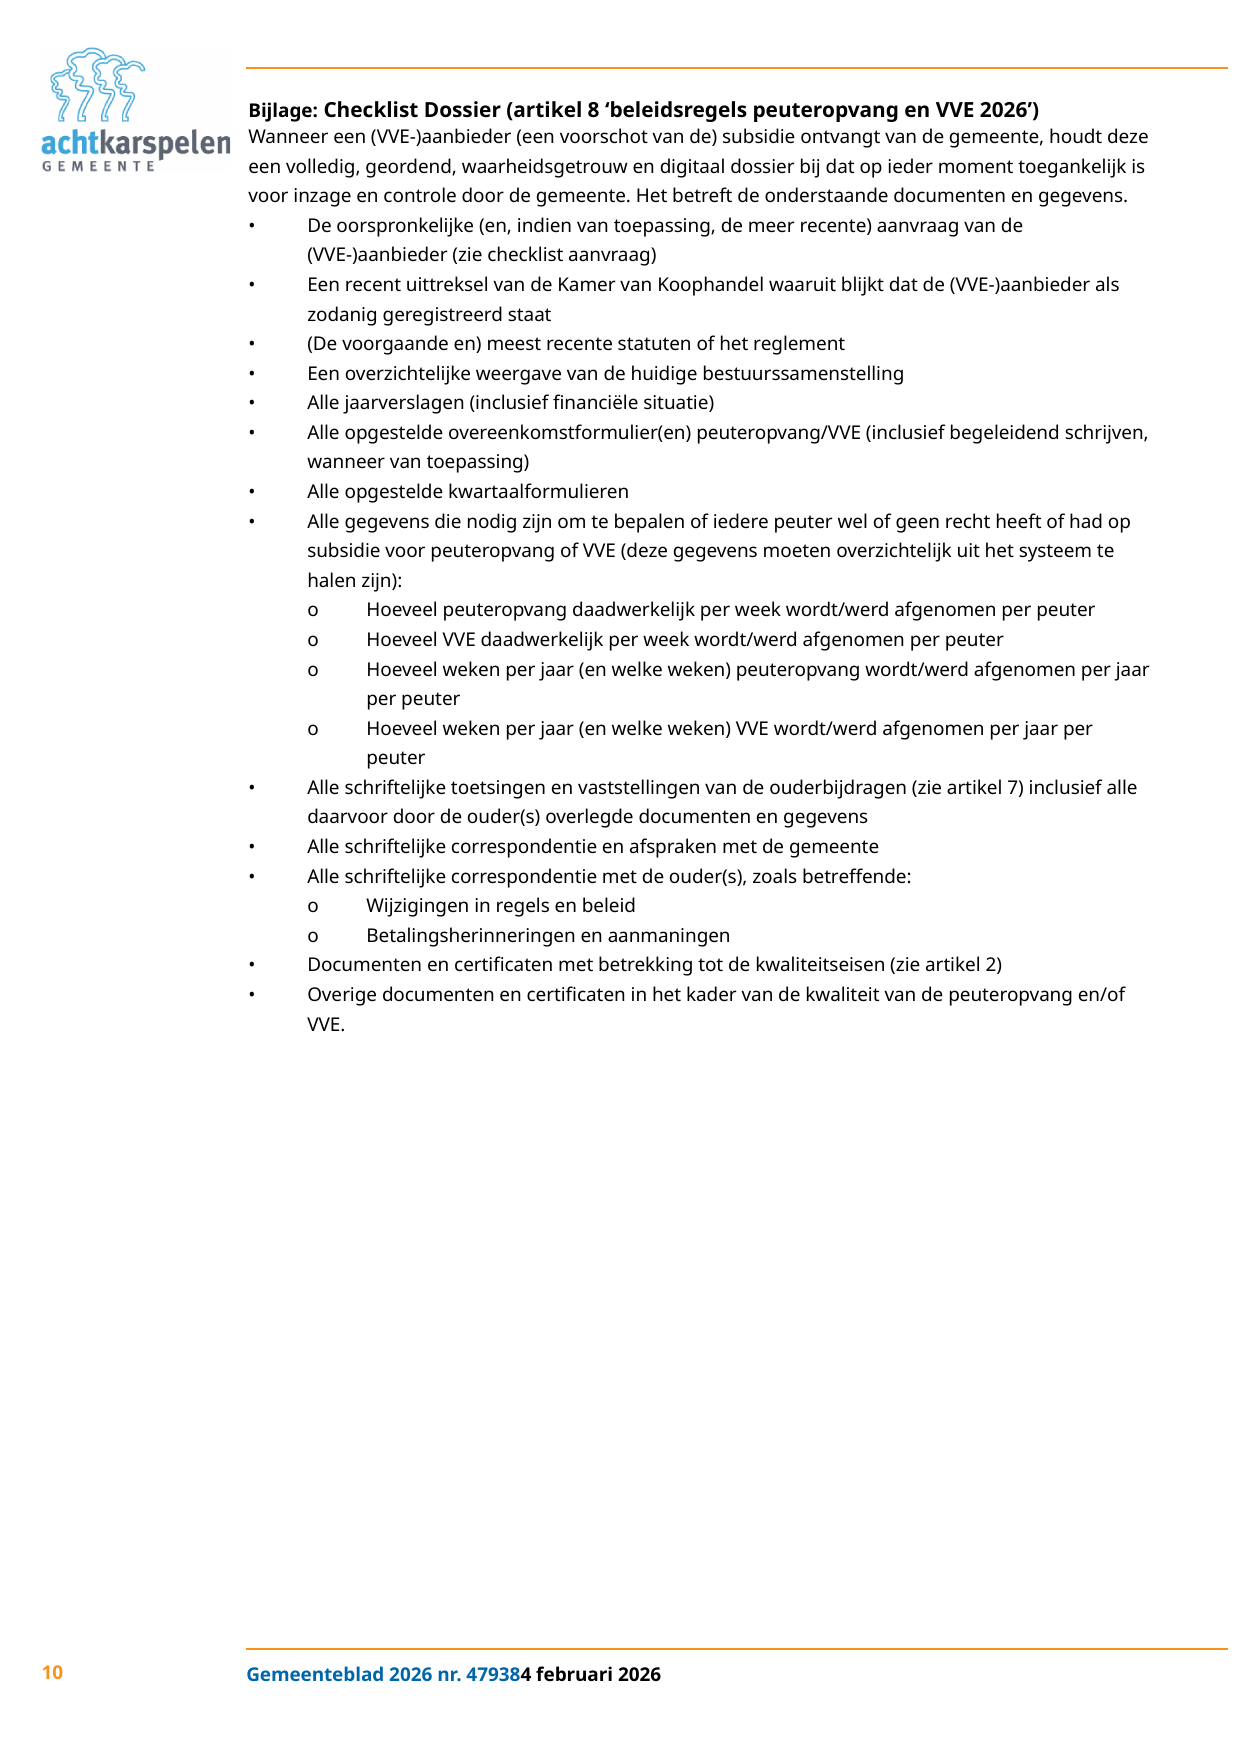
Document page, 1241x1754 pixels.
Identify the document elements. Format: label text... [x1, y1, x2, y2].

list Hoeveel VVE daadwerkelijk per week wordt/werd afgenomen per peuter [307, 626, 1152, 652]
list De oorspronkelijke (en, indien van toepassing, de meer recente) aanvraag van de (VVE-)aanbieder (zie checklist aanvraag) [248, 212, 1152, 267]
list (De voorgaande en) meest recente statuten of het reglement [248, 330, 1152, 356]
text Bijlage: Checklist Dossier (artikel 8 ‘beleidsregels peuteropvang en VVE 2026’) [248, 95, 1152, 123]
list Hoeveel weken per jaar (en welke weken) peuteropvang wordt/werd afgenomen per jaar per peuter [307, 656, 1152, 711]
list Alle opgestelde overeenkomstformulier(en) peuteropvang/VVE (inclusief begeleidend schrijven, wanneer van toepassing) [248, 419, 1152, 474]
list Hoeveel weken per jaar (en welke weken) VVE wordt/werd afgenomen per jaar per peuter [307, 715, 1152, 770]
list Een recent uittreksel van de Kamer van Koophandel waaruit blijkt dat de (VVE-)aanbieder als zodanig geregistreerd staat [248, 271, 1152, 327]
list Alle schriftelijke correspondentie en afspraken met de gemeente [248, 833, 1152, 859]
list Alle jaarverslagen (inclusief financiële situatie) [248, 389, 1152, 415]
list Alle schriftelijke toetsingen en vaststellingen van de ouderbijdragen (zie artikel 7) inclusief alle daarvoor door de ouder(s) overlegde documenten en gegevens [248, 774, 1152, 829]
list Een overzichtelijke weergave van de huidige bestuurssamenstelling [248, 360, 1152, 386]
list Wijzigingen in regels en beleid [307, 892, 1152, 918]
list Alle opgestelde kwartaalformulieren [248, 478, 1152, 504]
list Alle gegevens die nodig zijn om te bepalen of iedere peuter wel of geen recht heeft of had op subsidie voor peuteropvang of VVE (deze gegevens moeten overzichtelijk uit het systeem te halen zijn): [248, 508, 1152, 593]
list Betalingsherinneringen en aanmaningen [307, 922, 1152, 948]
picture [41, 47, 231, 172]
list Overige documenten en certificaten in het kader van de kwaliteit van de peuteropvang en/of VVE. [248, 981, 1152, 1037]
list Documenten en certificaten met betrekking tot de kwaliteitseisen (zie artikel 2) [248, 952, 1152, 977]
list Hoeveel peuteropvang daadwerkelijk per week wordt/werd afgenomen per peuter [307, 597, 1152, 622]
list Alle schriftelijke correspondentie met de ouder(s), zoals betreffende: [248, 863, 1152, 889]
text Wanneer een (VVE-)aanbieder (een voorschot van de) subsidie ontvangt van de gemeente, houdt deze een volledig, geordend, waarheidsgetrouw en digitaal dossier bij dat op ieder moment toegankelijk is voor inzage en controle door de gemeente. Het betreft de onderstaande documenten en gegevens. [248, 123, 1152, 208]
